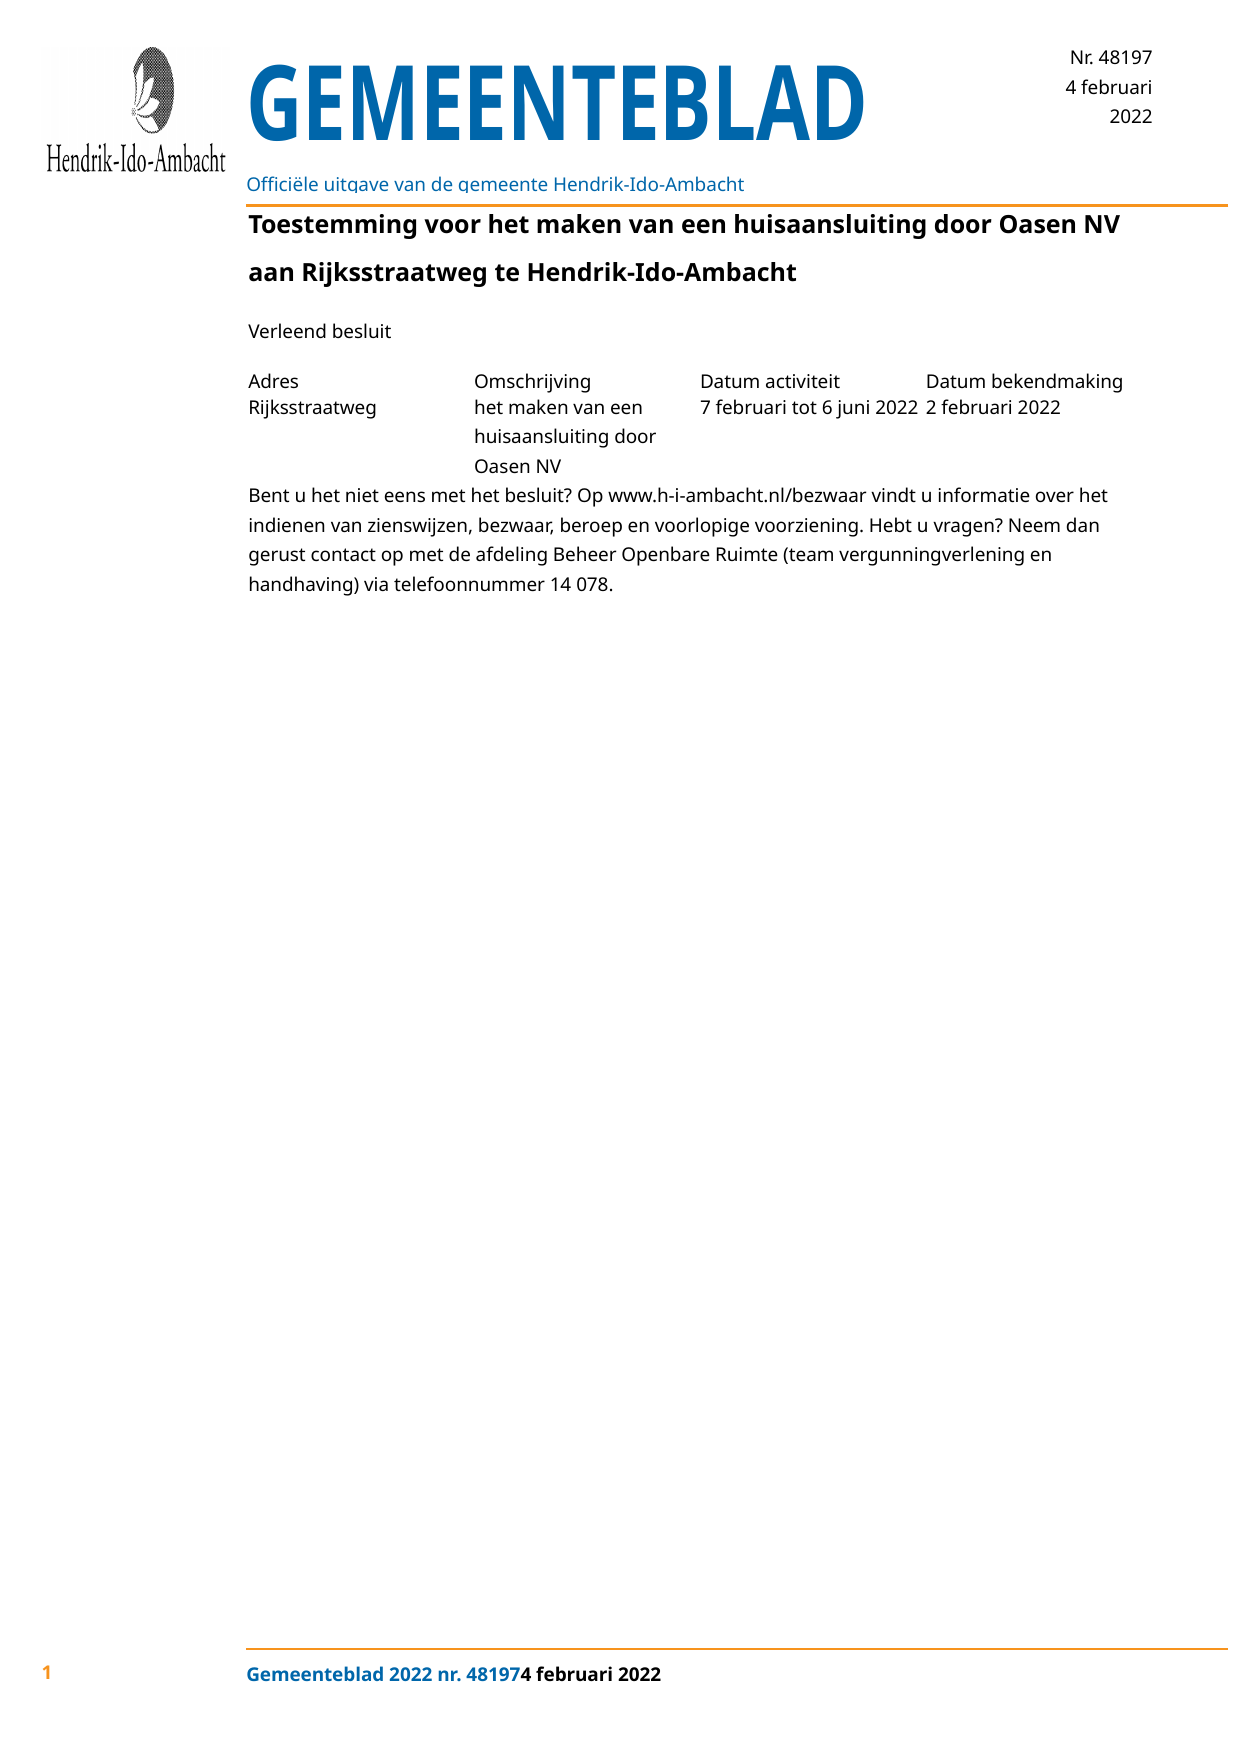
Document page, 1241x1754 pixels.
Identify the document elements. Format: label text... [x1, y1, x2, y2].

table_header Adres [248, 369, 474, 394]
table_header Datum activiteit [700, 369, 926, 394]
table_cell 2 februari 2022 [926, 394, 1152, 479]
table_cell 7 februari tot 6 juni 2022 [700, 394, 926, 479]
table_header Omschrijving [474, 369, 700, 394]
table_cell Rijksstraatweg [248, 394, 474, 479]
text Verleend besluit [248, 318, 1152, 344]
text Bent u het niet eens met het besluit? Op www.h-i-ambacht.nl/bezwaar vindt u informatie over het indienen van zienswijzen, bezwaar, beroep en voorlopige voorziening. Hebt u vragen? Neem dan gerust contact op met de afdeling Beheer Openbare Ruimte (team vergunningverlening en handhaving) via telefoonnummer 14 078. [248, 482, 1152, 597]
table_header Datum bekendmaking [926, 369, 1152, 394]
picture [41, 47, 231, 172]
text Toestemming voor het maken van een huisaansluiting door Oasen NV aan Rijksstraatweg te Hendrik-Ido-Ambacht [248, 207, 1152, 288]
table_cell het maken van een huisaansluiting door Oasen NV [474, 394, 700, 479]
